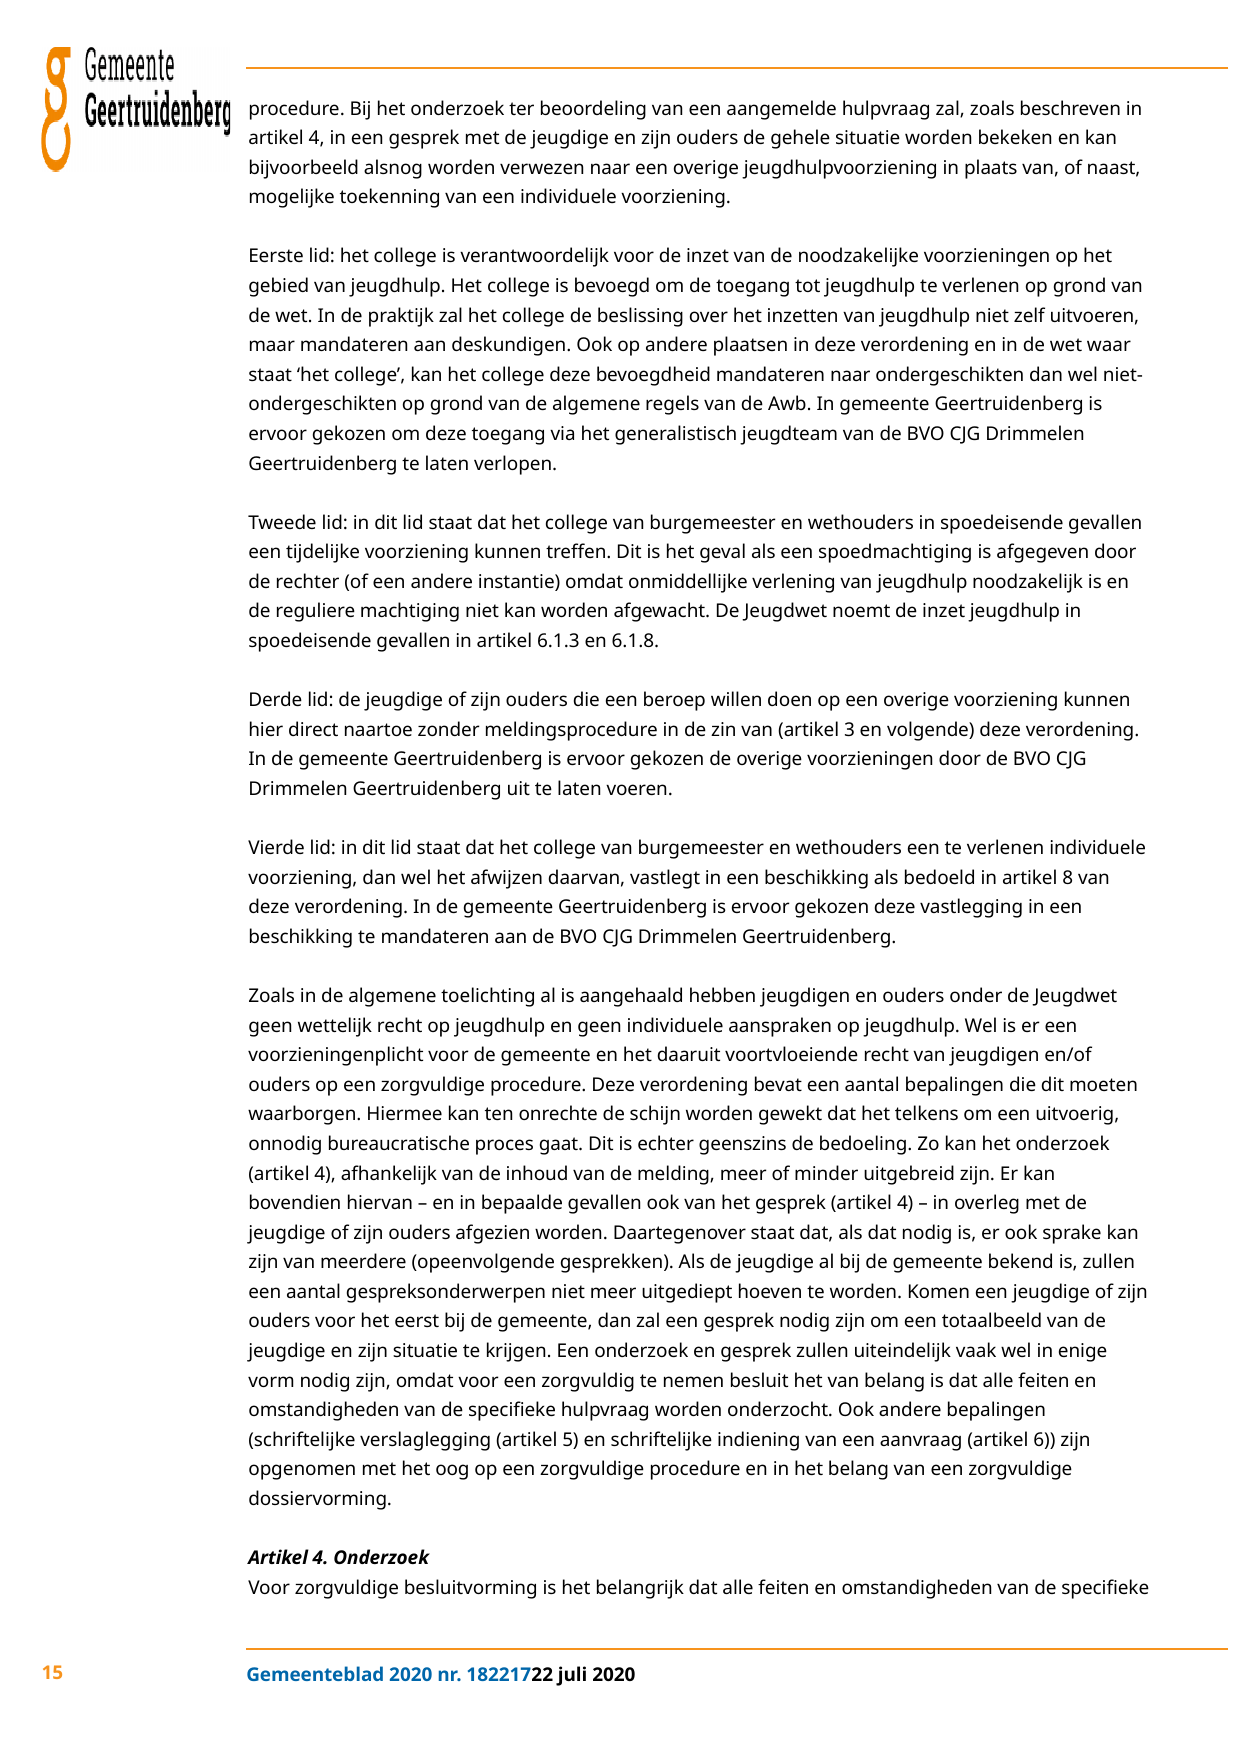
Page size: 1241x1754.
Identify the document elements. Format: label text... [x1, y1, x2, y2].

text Zoals in de algemene toelichting al is aangehaald hebben jeugdigen en ouders onder de Jeugdwet geen wettelijk recht op jeugdhulp en geen individuele aanspraken op jeugdhulp. Wel is er een voorzieningenplicht voor de gemeente en het daaruit voortvloeiende recht van jeugdigen en/of ouders op een zorgvuldige procedure. Deze verordening bevat een aantal bepalingen die dit moeten waarborgen. Hiermee kan ten onrechte de schijn worden gewekt dat het telkens om een uitvoerig, onnodig bureaucratische proces gaat. Dit is echter geenszins de bedoeling. Zo kan het onderzoek (artikel 4), afhankelijk van de inhoud van de melding, meer of minder uitgebreid zijn. Er kan bovendien hiervan – en in bepaalde gevallen ook van het gesprek (artikel 4) – in overleg met de jeugdige of zijn ouders afgezien worden. Daartegenover staat dat, als dat nodig is, er ook sprake kan zijn van meerdere (opeenvolgende gesprekken). Als de jeugdige al bij de gemeente bekend is, zullen een aantal gespreksonderwerpen niet meer uitgediept hoeven te worden. Komen een jeugdige of zijn ouders voor het eerst bij de gemeente, dan zal een gesprek nodig zijn om een totaalbeeld van de jeugdige en zijn situatie te krijgen. Een onderzoek en gesprek zullen uiteindelijk vaak wel in enige vorm nodig zijn, omdat voor een zorgvuldig te nemen besluit het van belang is dat alle feiten en omstandigheden van de specifieke hulpvraag worden onderzocht. Ook andere bepalingen (schriftelijke verslaglegging (artikel 5) en schriftelijke indiening van een aanvraag (artikel 6)) zijn opgenomen met het oog op een zorgvuldige procedure en in het belang van een zorgvuldige dossiervorming. [248, 982, 1152, 1511]
picture [41, 47, 231, 172]
text Voor zorgvuldige besluitvorming is het belangrijk dat alle feiten en omstandigheden van de specifieke [248, 1574, 1152, 1600]
text procedure. Bij het onderzoek ter beoordeling van een aangemelde hulpvraag zal, zoals beschreven in artikel 4, in een gesprek met de jeugdige en zijn ouders de gehele situatie worden bekeken en kan bijvoorbeeld alsnog worden verwezen naar een overige jeugdhulpvoorziening in plaats van, of naast, mogelijke toekenning van een individuele voorziening. [248, 95, 1152, 209]
text Artikel 4. Onderzoek [248, 1544, 1152, 1570]
text Eerste lid: het college is verantwoordelijk voor de inzet van de noodzakelijke voorzieningen op het gebied van jeugdhulp. Het college is bevoegd om de toegang tot jeugdhulp te verlenen op grond van de wet. In de praktijk zal het college de beslissing over het inzetten van jeugdhulp niet zelf uitvoeren, maar mandateren aan deskundigen. Ook op andere plaatsen in deze verordening en in de wet waar staat ‘het college’, kan het college deze bevoegdheid mandateren naar ondergeschikten dan wel niet-ondergeschikten op grond van de algemene regels van de Awb. In gemeente Geertruidenberg is ervoor gekozen om deze toegang via het generalistisch jeugdteam van de BVO CJG Drimmelen Geertruidenberg te laten verlopen. [248, 243, 1152, 476]
text Vierde lid: in dit lid staat dat het college van burgemeester en wethouders een te verlenen individuele voorziening, dan wel het afwijzen daarvan, vastlegt in een beschikking als bedoeld in artikel 8 van deze verordening. In de gemeente Geertruidenberg is ervoor gekozen deze vastlegging in een beschikking te mandateren aan de BVO CJG Drimmelen Geertruidenberg. [248, 834, 1152, 949]
text Tweede lid: in dit lid staat dat het college van burgemeester en wethouders in spoedeisende gevallen een tijdelijke voorziening kunnen treffen. Dit is het geval als een spoedmachtiging is afgegeven door de rechter (of een andere instantie) omdat onmiddellijke verlening van jeugdhulp noodzakelijk is en de reguliere machtiging niet kan worden afgewacht. De Jeugdwet noemt de inzet jeugdhulp in spoedeisende gevallen in artikel 6.1.3 en 6.1.8. [248, 509, 1152, 653]
text Derde lid: de jeugdige of zijn ouders die een beroep willen doen op een overige voorziening kunnen hier direct naartoe zonder meldingsprocedure in de zin van (artikel 3 en volgende) deze verordening. In de gemeente Geertruidenberg is ervoor gekozen de overige voorzieningen door de BVO CJG Drimmelen Geertruidenberg uit te laten voeren. [248, 686, 1152, 801]
